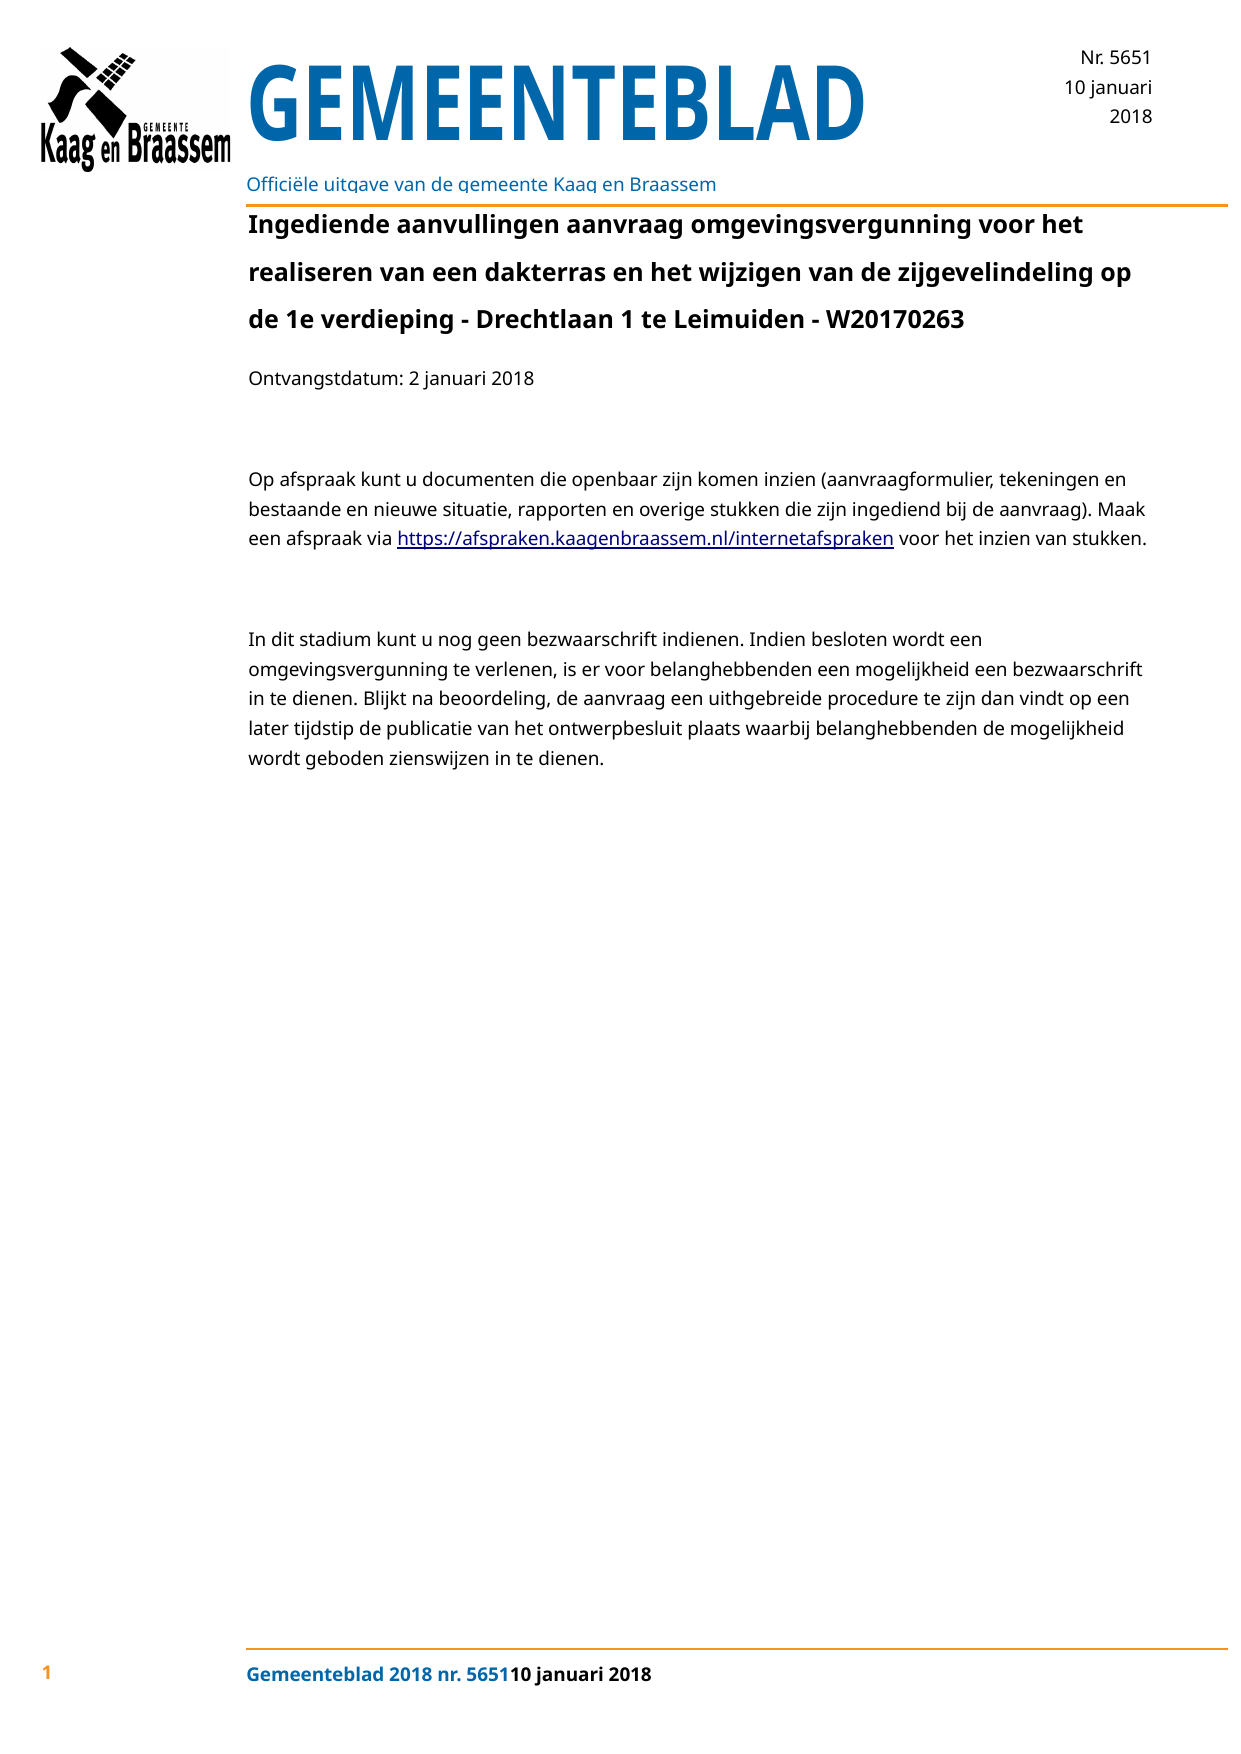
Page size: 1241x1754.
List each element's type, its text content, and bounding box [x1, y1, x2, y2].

text Ingediende aanvullingen aanvraag omgevingsvergunning voor het realiseren van een dakterras en het wijzigen van de zijgevelindeling op de 1e verdieping - Drechtlaan 1 te Leimuiden - W20170263 [248, 207, 1152, 336]
text Op afspraak kunt u documenten die openbaar zijn komen inzien (aanvraagformulier, tekeningen en bestaande en nieuwe situatie, rapporten en overige stukken die zijn ingediend bij de aanvraag). Maak een afspraak via https://afspraken.kaagenbraassem.nl/internetafspraken voor het inzien van stukken. [248, 466, 1152, 551]
text In dit stadium kunt u nog geen bezwaarschrift indienen. Indien besloten wordt een omgevingsvergunning te verlenen, is er voor belanghebbenden een mogelijkheid een bezwaarschrift in te dienen. Blijkt na beoordeling, de aanvraag een uithgebreide procedure te zijn dan vindt op een later tijdstip de publicatie van het ontwerpbesluit plaats waarbij belanghebbenden de mogelijkheid wordt geboden zienswijzen in te dienen. [248, 626, 1152, 770]
picture [41, 47, 231, 172]
text Ontvangstdatum: 2 januari 2018 [248, 366, 1152, 391]
